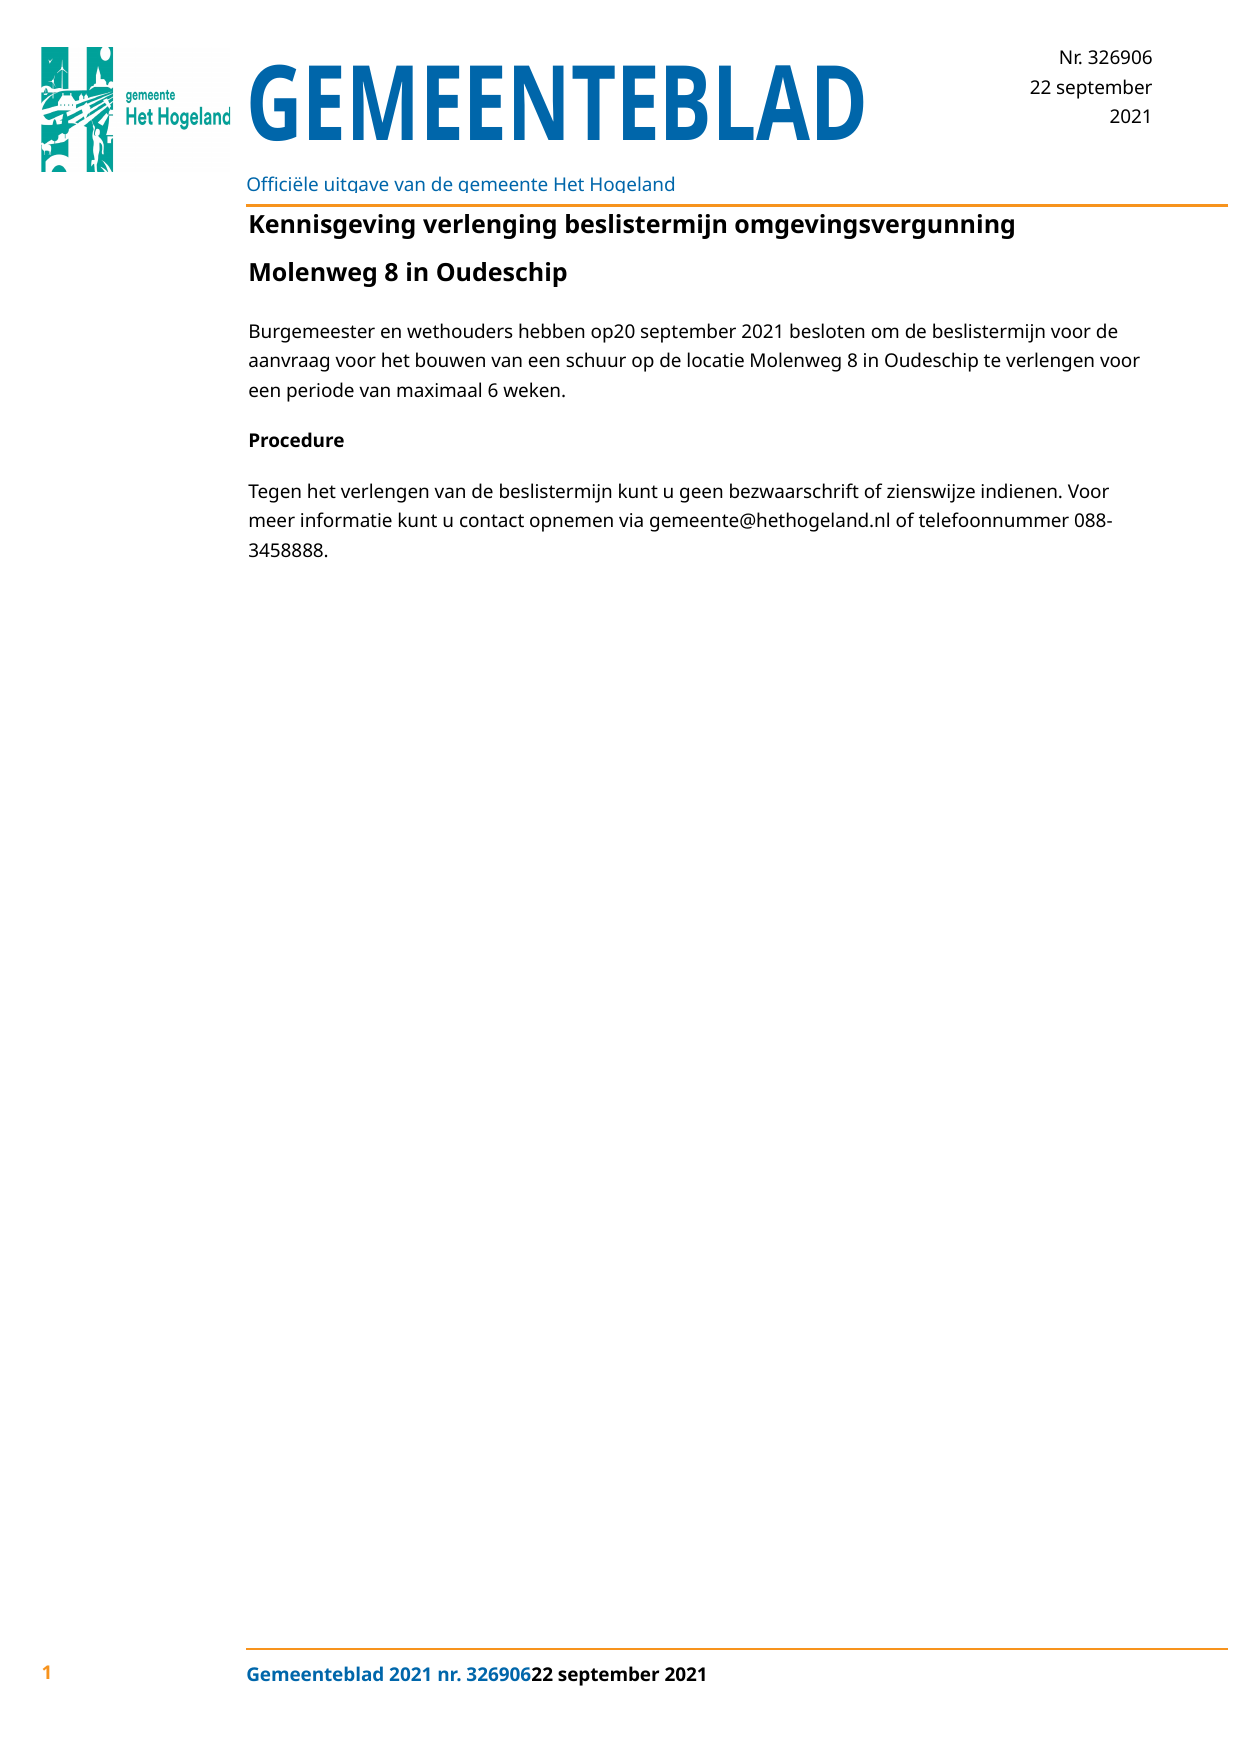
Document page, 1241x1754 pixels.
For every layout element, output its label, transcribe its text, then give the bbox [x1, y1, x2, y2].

picture [41, 47, 231, 172]
text Procedure [248, 427, 1152, 453]
text Kennisgeving verlenging beslistermijn omgevingsvergunning Molenweg 8 in Oudeschip [248, 207, 1152, 288]
text Burgemeester en wethouders hebben op20 september 2021 besloten om de beslistermijn voor de aanvraag voor het bouwen van een schuur op de locatie Molenweg 8 in Oudeschip te verlengen voor een periode van maximaal 6 weken. [248, 318, 1152, 403]
text Tegen het verlengen van de beslistermijn kunt u geen bezwaarschrift of zienswijze indienen. Voor meer informatie kunt u contact opnemen via gemeente@hethogeland.nl of telefoonnummer 088-3458888. [248, 478, 1152, 563]
